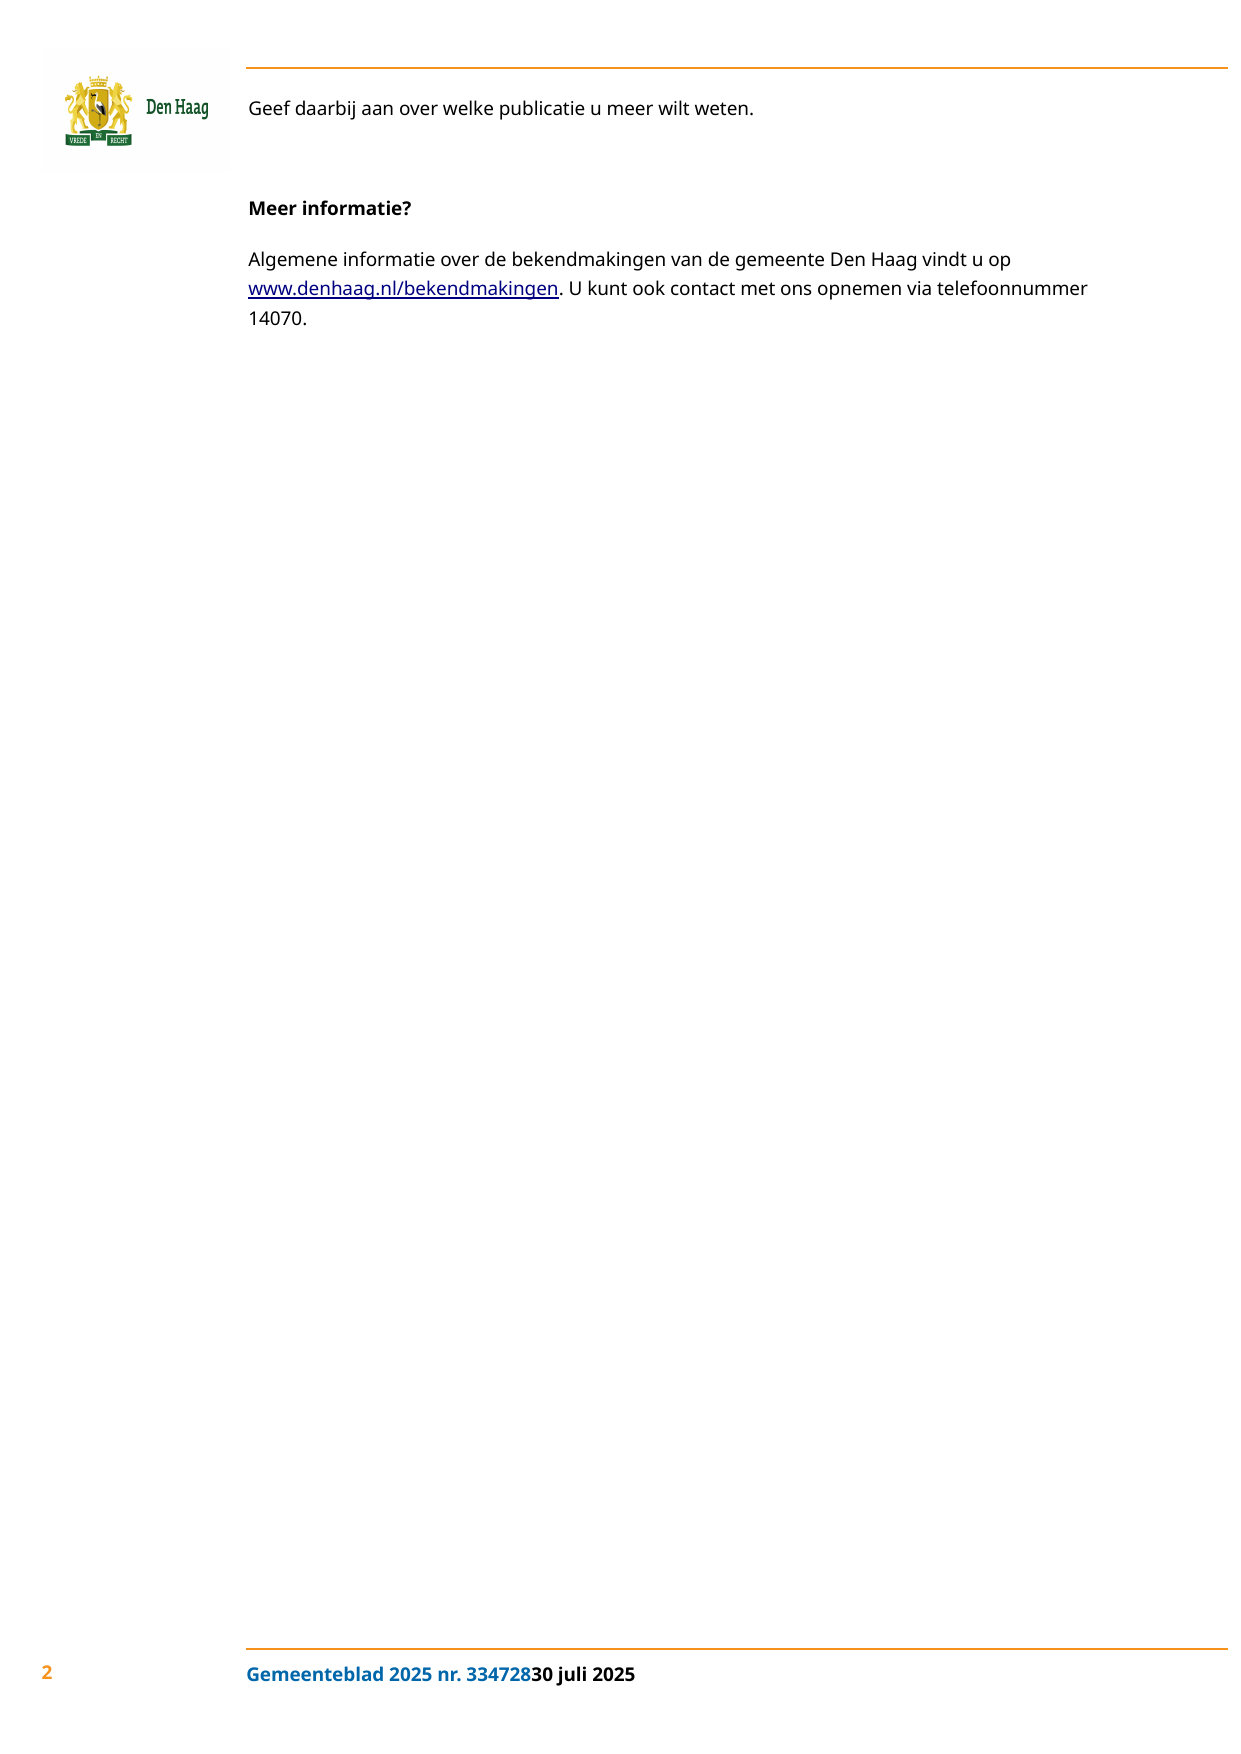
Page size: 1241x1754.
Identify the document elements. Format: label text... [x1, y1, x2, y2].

picture [41, 47, 231, 172]
text Geef daarbij aan over welke publicatie u meer wilt weten. [248, 95, 1152, 121]
text Meer informatie? [248, 196, 1152, 221]
text Algemene informatie over de bekendmakingen van de gemeente Den Haag vindt u op www.denhaag.nl/bekendmakingen. U kunt ook contact met ons opnemen via telefoonnummer 14070. [248, 246, 1152, 331]
